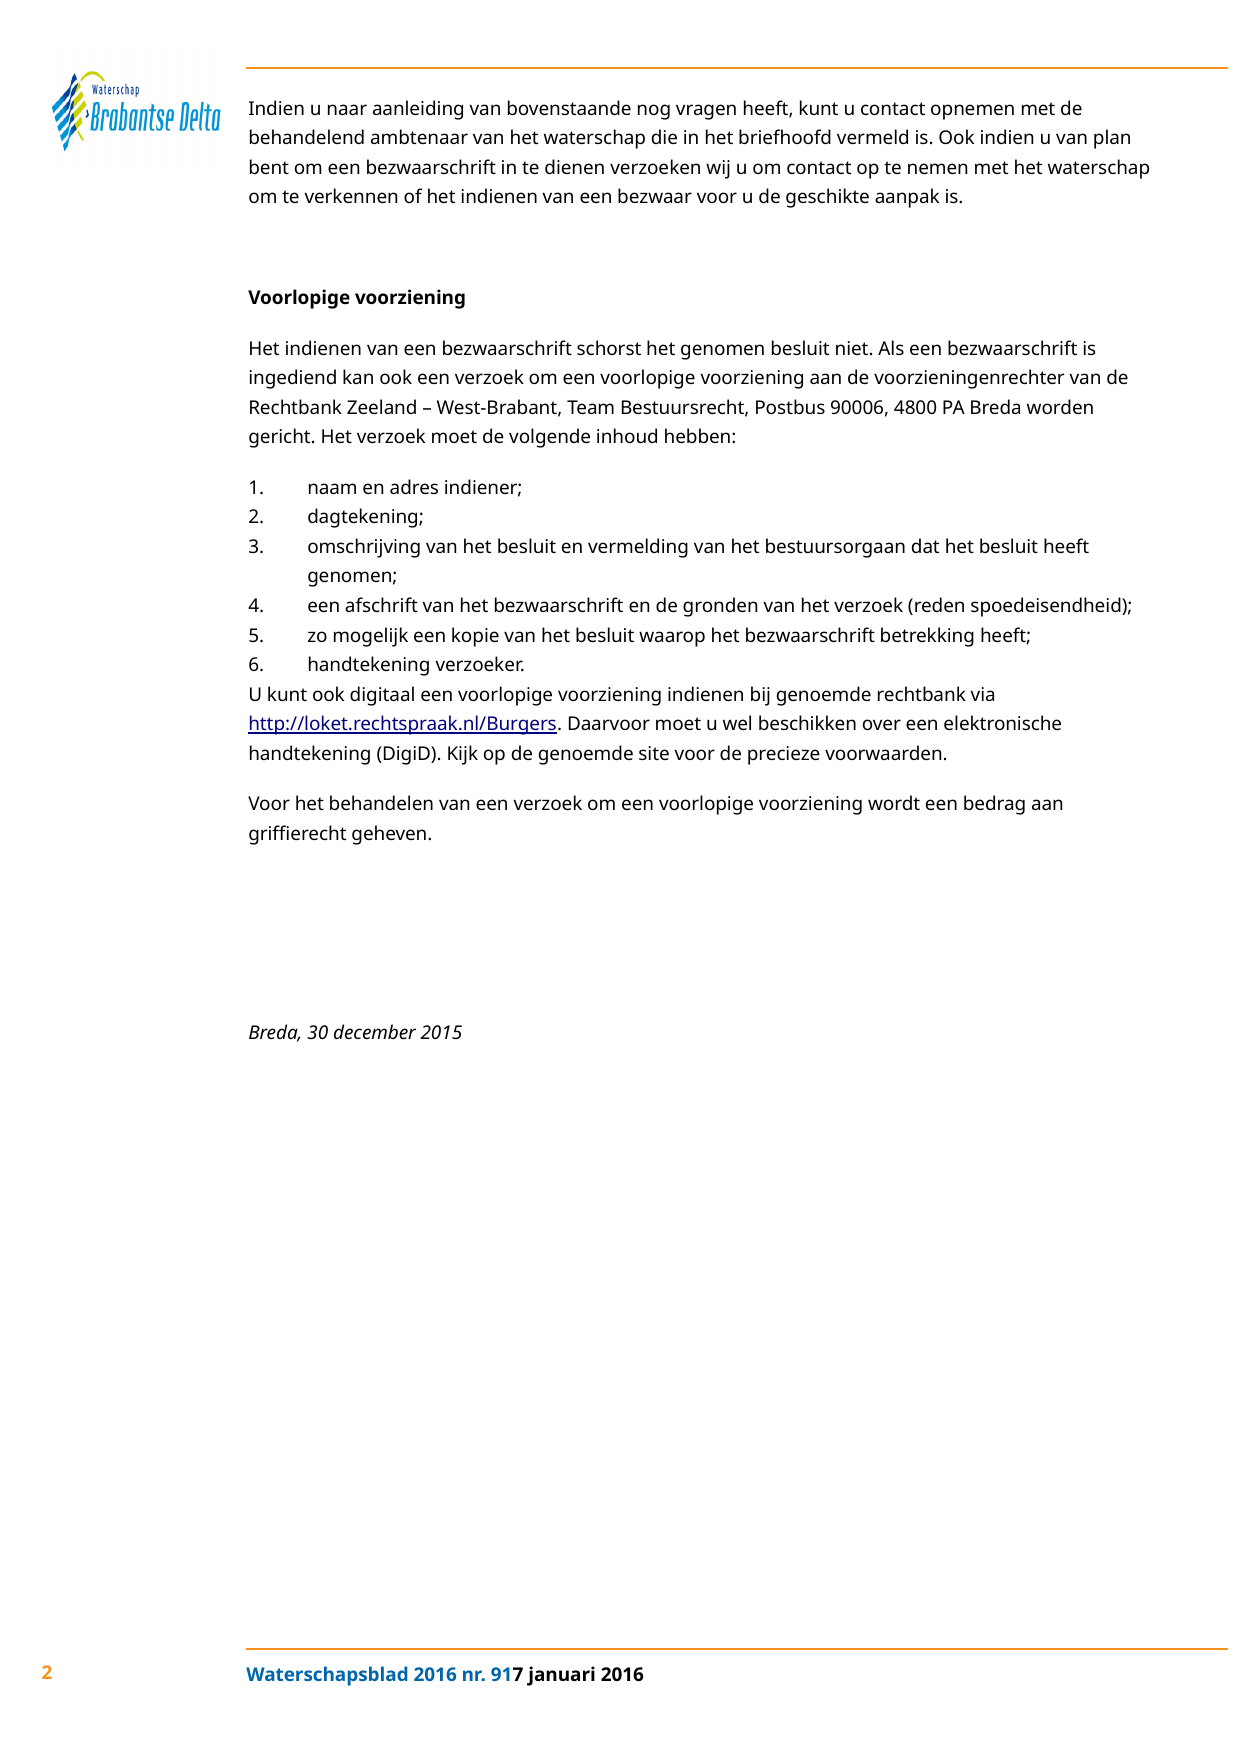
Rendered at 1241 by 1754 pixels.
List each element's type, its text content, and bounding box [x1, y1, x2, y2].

text Voorlopige voorziening [248, 284, 1152, 310]
text U kunt ook digitaal een voorlopige voorziening indienen bij genoemde rechtbank via http://loket.rechtspraak.nl/Burgers. Daarvoor moet u wel beschikken over een elektronische handtekening (DigiD). Kijk op de genoemde site voor de precieze voorwaarden. [248, 681, 1152, 766]
picture [41, 47, 231, 172]
list dagtekening; [248, 503, 1152, 529]
list zo mogelijk een kopie van het besluit waarop het bezwaarschrift betrekking heeft; [248, 622, 1152, 648]
list een afschrift van het bezwaarschrift en de gronden van het verzoek (reden spoedeisendheid); [248, 592, 1152, 618]
list handtekening verzoeker. [248, 651, 1152, 677]
text Breda, 30 december 2015 [248, 1019, 1152, 1045]
list omschrijving van het besluit en vermelding van het bestuursorgaan dat het besluit heeft genomen; [248, 533, 1152, 588]
text Voor het behandelen van een verzoek om een voorlopige voorziening wordt een bedrag aan griffierecht geheven. [248, 791, 1152, 846]
text Indien u naar aanleiding van bovenstaande nog vragen heeft, kunt u contact opnemen met de behandelend ambtenaar van het waterschap die in het briefhoofd vermeld is. Ook indien u van plan bent om een bezwaarschrift in te dienen verzoeken wij u om contact op te nemen met het waterschap om te verkennen of het indienen van een bezwaar voor u de geschikte aanpak is. [248, 95, 1152, 209]
list naam en adres indiener; [248, 474, 1152, 500]
text Het indienen van een bezwaarschrift schorst het genomen besluit niet. Als een bezwaarschrift is ingediend kan ook een verzoek om een voorlopige voorziening aan de voorzieningenrechter van de Rechtbank Zeeland – West-Brabant, Team Bestuursrecht, Postbus 90006, 4800 PA Breda worden gericht. Het verzoek moet de volgende inhoud hebben: [248, 335, 1152, 449]
